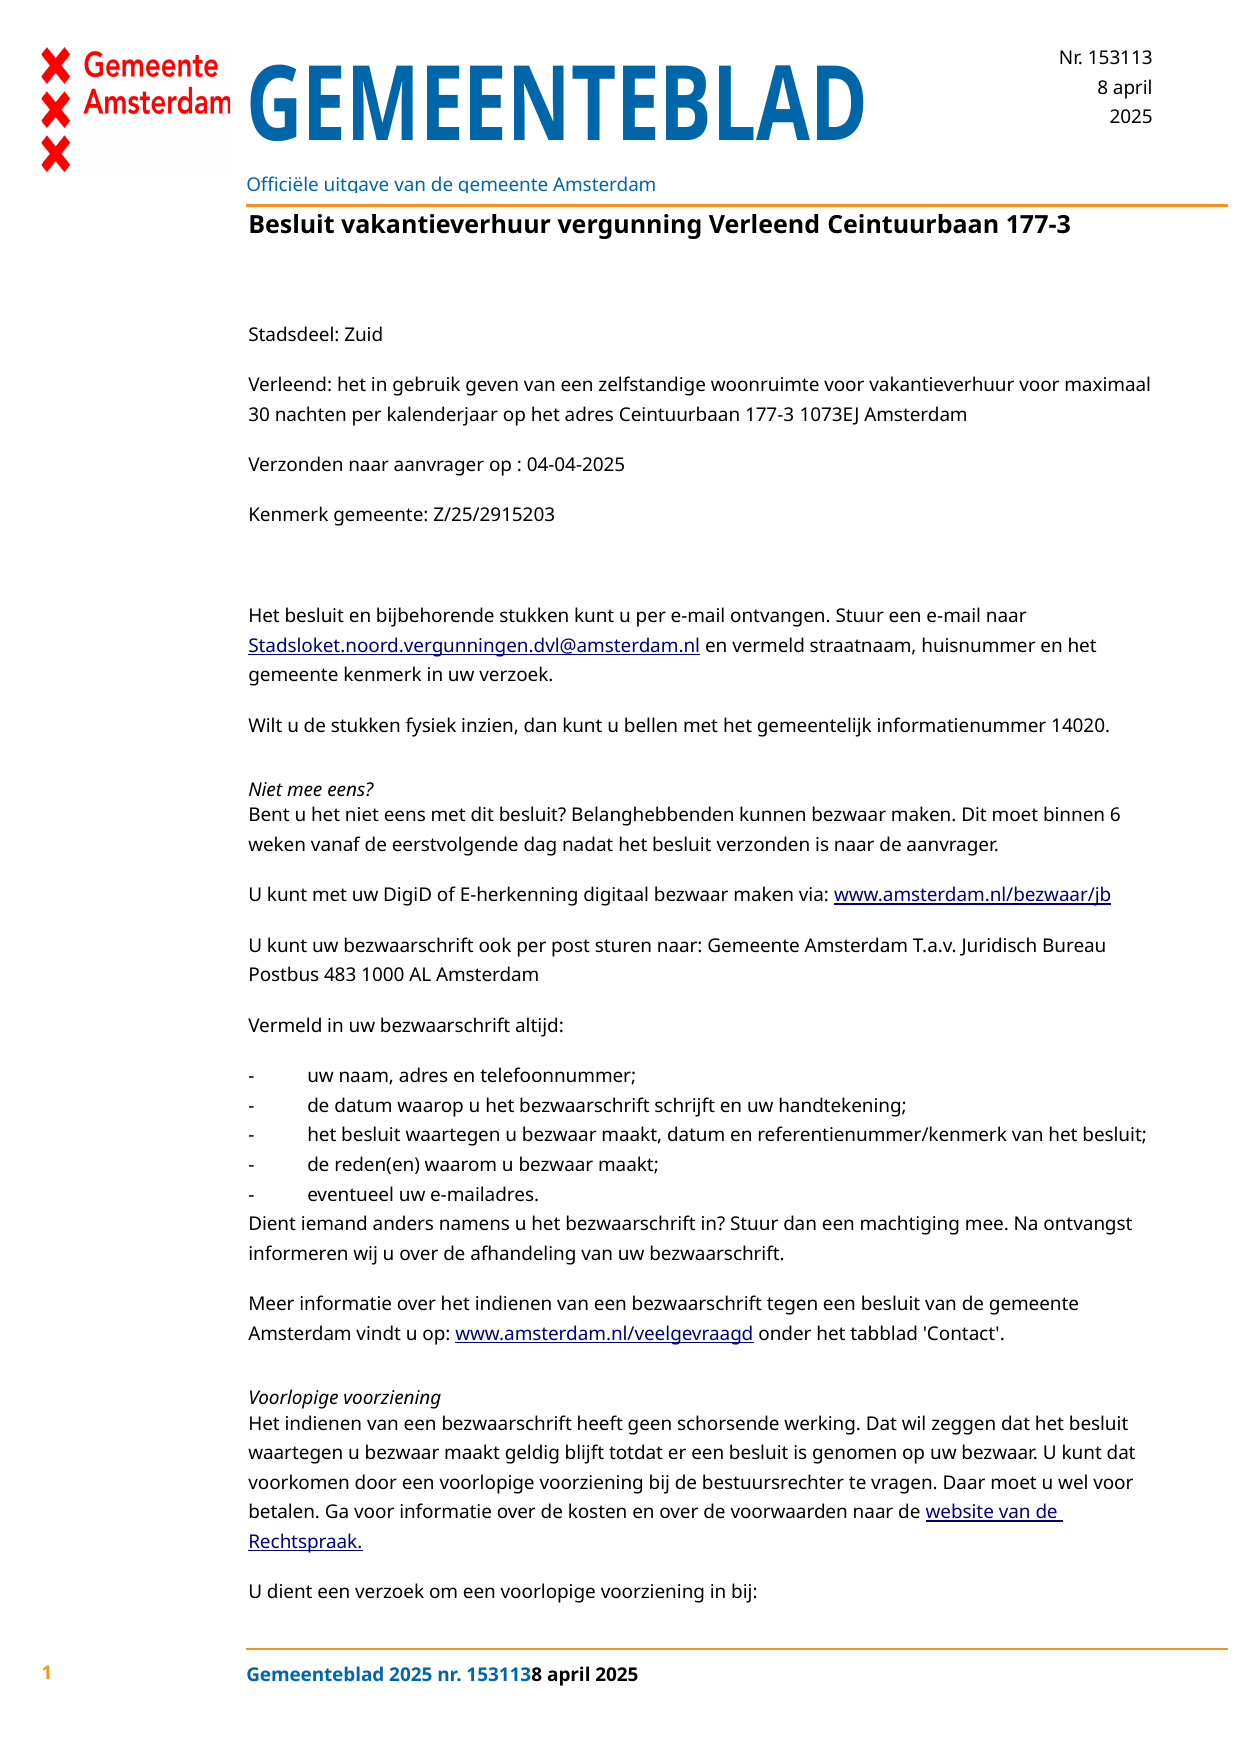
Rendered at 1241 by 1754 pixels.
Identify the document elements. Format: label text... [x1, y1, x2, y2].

text U dient een verzoek om een voorlopige voorziening in bij: [248, 1578, 1152, 1604]
text Meer informatie over het indienen van een bezwaarschrift tegen een besluit van de gemeente Amsterdam vindt u op: www.amsterdam.nl/veelgevraagd onder het tabblad 'Contact'. [248, 1290, 1152, 1346]
text Kenmerk gemeente: Z/25/2915203 [248, 502, 1152, 527]
text U kunt uw bezwaarschrift ook per post sturen naar: Gemeente Amsterdam T.a.v. Juridisch Bureau Postbus 483 1000 AL Amsterdam [248, 932, 1152, 987]
text Niet mee eens? [248, 776, 1152, 802]
list uw naam, adres en telefoonnummer; [248, 1062, 1152, 1088]
list de datum waarop u het bezwaarschrift schrijft en uw handtekening; [248, 1092, 1152, 1118]
text Verzonden naar aanvrager op : 04-04-2025 [248, 451, 1152, 477]
list het besluit waartegen u bezwaar maakt, datum en referentienummer/kenmerk van het besluit; [248, 1122, 1152, 1147]
text Verleend: het in gebruik geven van een zelfstandige woonruimte voor vakantieverhuur voor maximaal 30 nachten per kalenderjaar op het adres Ceintuurbaan 177-3 1073EJ Amsterdam [248, 371, 1152, 426]
text U kunt met uw DigiD of E-herkenning digitaal bezwaar maken via: www.amsterdam.nl/bezwaar/jb [248, 882, 1152, 907]
text Stadsdeel: Zuid [248, 321, 1152, 346]
text Vermeld in uw bezwaarschrift altijd: [248, 1012, 1152, 1038]
text Voorlopige voorziening [248, 1384, 1152, 1410]
text Het indienen van een bezwaarschrift heeft geen schorsende werking. Dat wil zeggen dat het besluit waartegen u bezwaar maakt geldig blijft totdat er een besluit is genomen op uw bezwaar. U kunt dat voorkomen door een voorlopige voorziening bij de bestuursrechter te vragen. Daar moet u wel voor betalen. Ga voor informatie over de kosten en over de voorwaarden naar de website van de Rechtspraak. [248, 1410, 1152, 1554]
text Dient iemand anders namens u het bezwaarschrift in? Stuur dan een machtiging mee. Na ontvangst informeren wij u over de afhandeling van uw bezwaarschrift. [248, 1210, 1152, 1266]
text Het besluit en bijbehorende stukken kunt u per e-mail ontvangen. Stuur een e-mail naar Stadsloket.noord.vergunningen.dvl@amsterdam.nl en vermeld straatnaam, huisnummer en het gemeente kenmerk in uw verzoek. [248, 602, 1152, 687]
list de reden(en) waarom u bezwaar maakt; [248, 1151, 1152, 1177]
text Bent u het niet eens met dit besluit? Belanghebbenden kunnen bezwaar maken. Dit moet binnen 6 weken vanaf de eerstvolgende dag nadat het besluit verzonden is naar de aanvrager. [248, 802, 1152, 857]
picture [41, 47, 231, 172]
list eventueel uw e-mailadres. [248, 1181, 1152, 1207]
text Besluit vakantieverhuur vergunning Verleend Ceintuurbaan 177-3 [248, 207, 1152, 241]
text Wilt u de stukken fysiek inzien, dan kunt u bellen met het gemeentelijk informatienummer 14020. [248, 712, 1152, 738]
